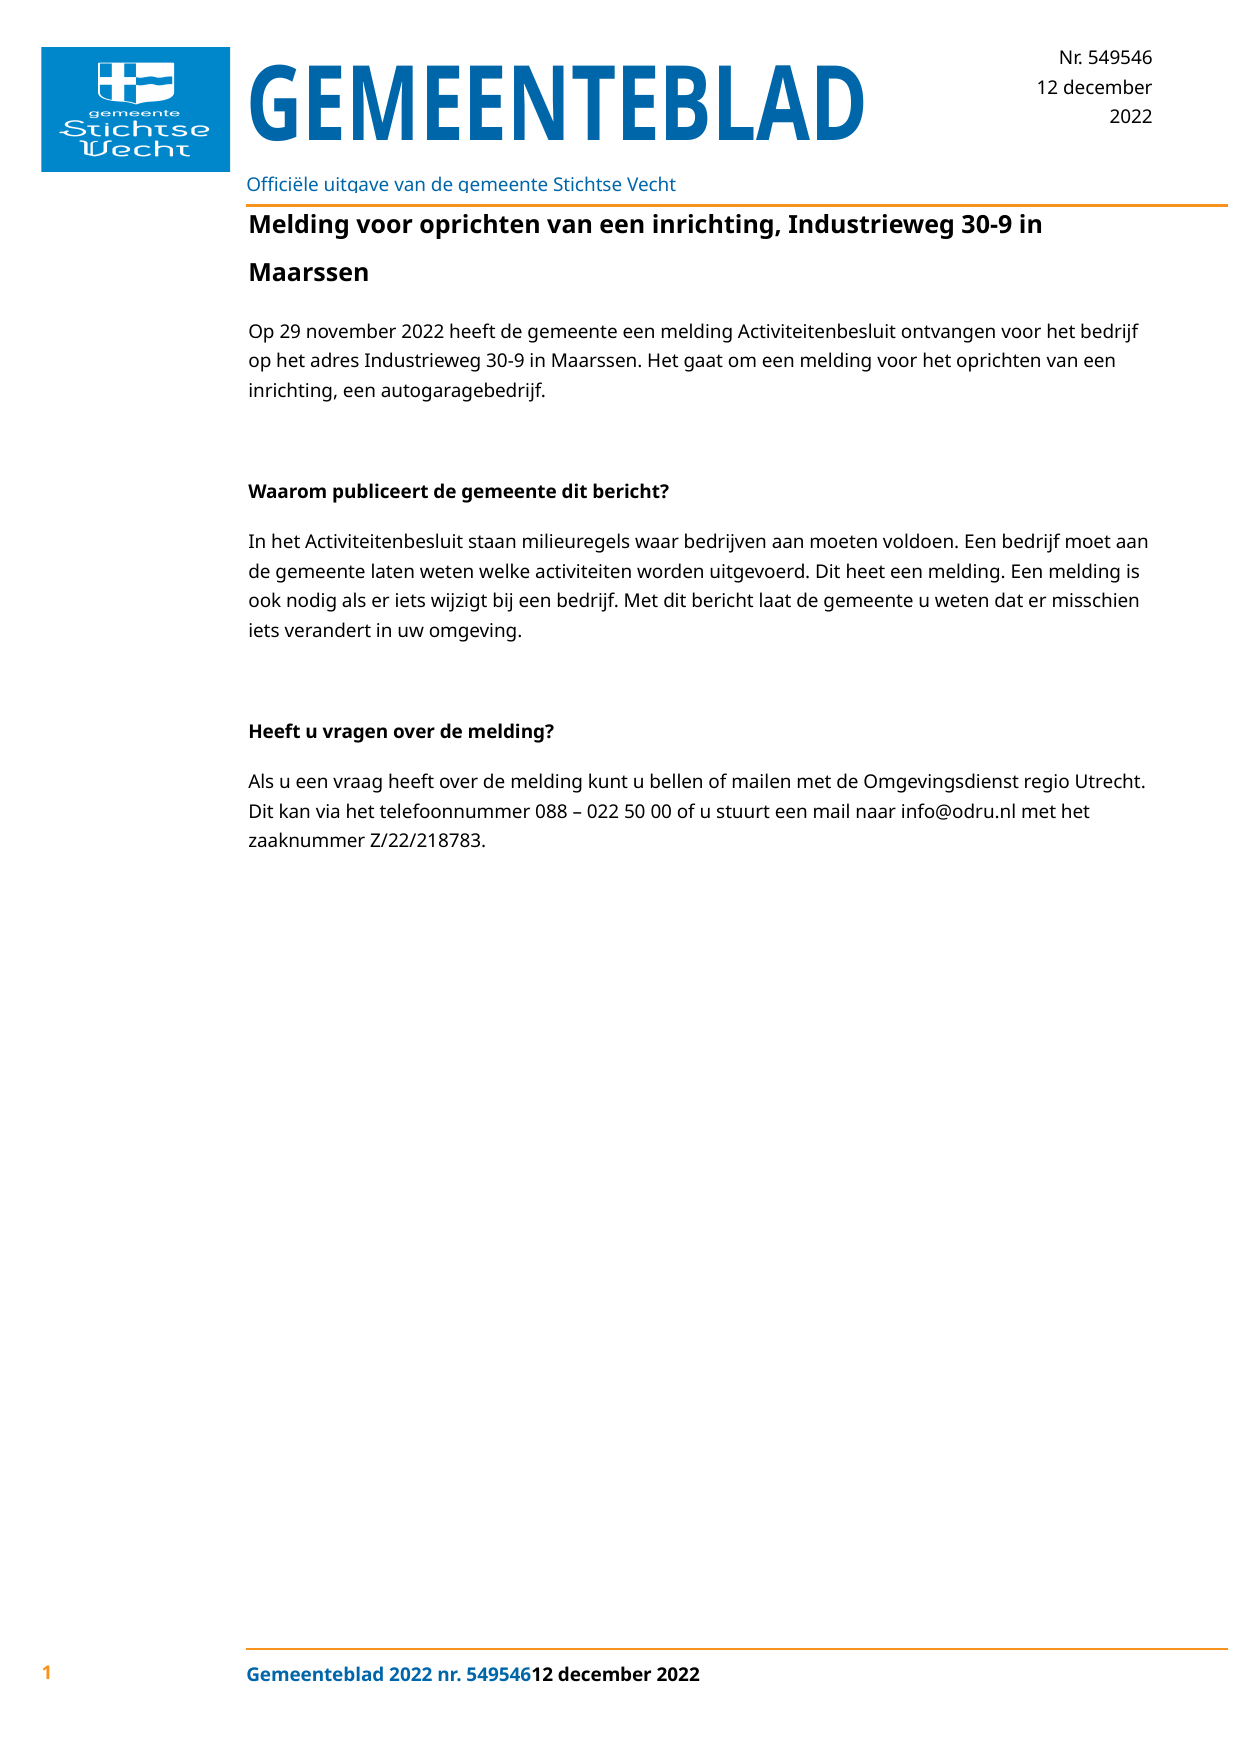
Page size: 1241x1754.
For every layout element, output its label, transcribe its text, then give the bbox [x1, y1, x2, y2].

text Als u een vraag heeft over de melding kunt u bellen of mailen met de Omgevingsdienst regio Utrecht. Dit kan via het telefoonnummer 088 – 022 50 00 of u stuurt een mail naar info@odru.nl met het zaaknummer Z/22/218783. [248, 768, 1152, 853]
text Op 29 november 2022 heeft de gemeente een melding Activiteitenbesluit ontvangen voor het bedrijf op het adres Industrieweg 30-9 in Maarssen. Het gaat om een melding voor het oprichten van een inrichting, een autogaragebedrijf. [248, 318, 1152, 403]
text Heeft u vragen over de melding? [248, 718, 1152, 744]
text Waarom publiceert de gemeente dit bericht? [248, 478, 1152, 504]
text In het Activiteitenbesluit staan milieuregels waar bedrijven aan moeten voldoen. Een bedrijf moet aan de gemeente laten weten welke activiteiten worden uitgevoerd. Dit heet een melding. Een melding is ook nodig als er iets wijzigt bij een bedrijf. Met dit bericht laat de gemeente u weten dat er misschien iets verandert in uw omgeving. [248, 528, 1152, 643]
picture [137, 63, 174, 103]
picture [99, 63, 135, 101]
text Melding voor oprichten van een inrichting, Industrieweg 30-9 in Maarssen [248, 207, 1152, 288]
